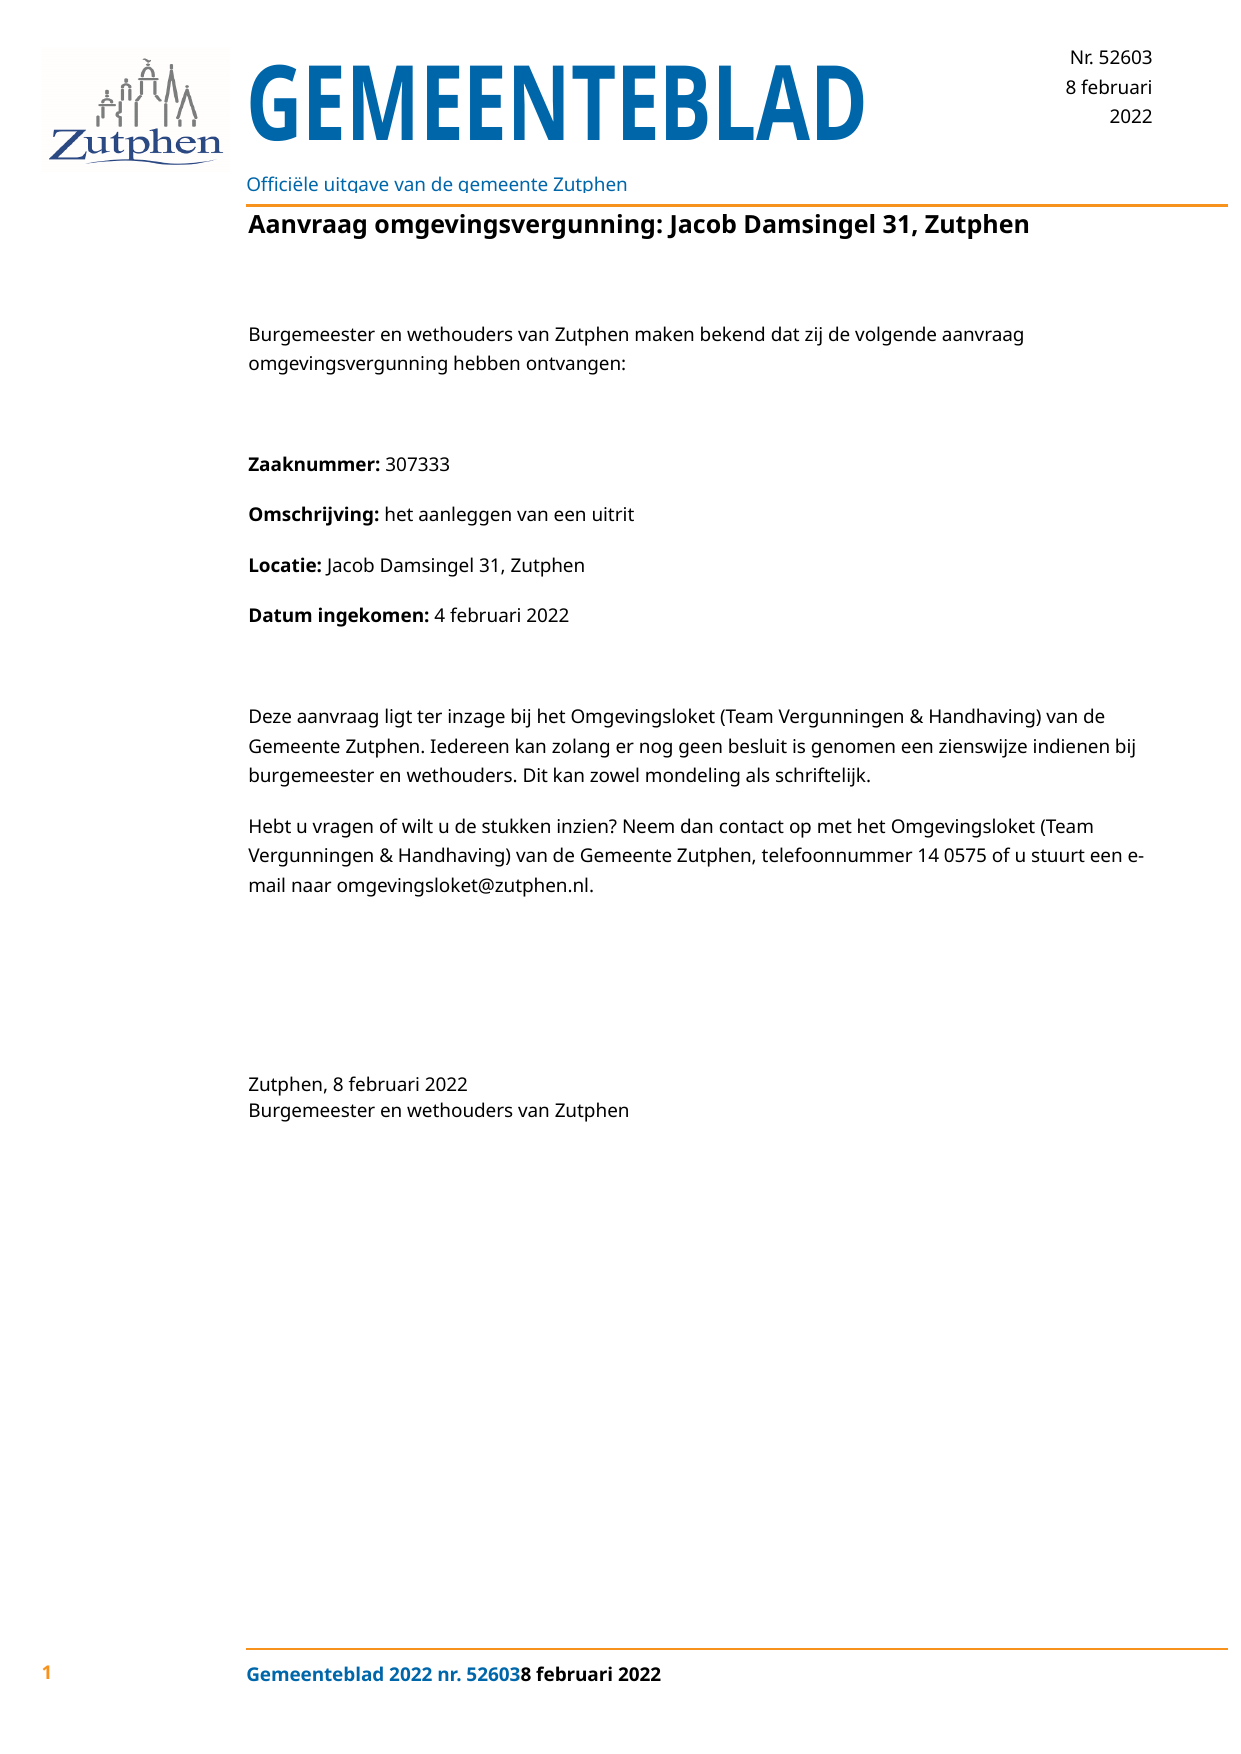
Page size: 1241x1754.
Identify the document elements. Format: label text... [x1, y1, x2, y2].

text Burgemeester en wethouders van Zutphen [248, 1097, 1152, 1122]
text Omschrijving: het aanleggen van een uitrit [248, 502, 1152, 527]
text Zaaknummer: 307333 [248, 451, 1152, 477]
text Burgemeester en wethouders van Zutphen maken bekend dat zij de volgende aanvraag omgevingsvergunning hebben ontvangen: [248, 321, 1152, 376]
text Locatie: Jacob Damsingel 31, Zutphen [248, 552, 1152, 578]
text Hebt u vragen of wilt u de stukken inzien? Neem dan contact op met het Omgevingsloket (Team Vergunningen & Handhaving) van de Gemeente Zutphen, telefoonnummer 14 0575 of u stuurt een e-mail naar omgevingsloket@zutphen.nl. [248, 813, 1152, 898]
text Deze aanvraag ligt ter inzage bij het Omgevingsloket (Team Vergunningen & Handhaving) van de Gemeente Zutphen. Iedereen kan zolang er nog geen besluit is genomen een zienswijze indienen bij burgemeester en wethouders. Dit kan zowel mondeling als schriftelijk. [248, 703, 1152, 788]
picture [41, 47, 231, 172]
text Datum ingekomen: 4 februari 2022 [248, 602, 1152, 628]
text Zutphen, 8 februari 2022 [248, 1071, 1152, 1097]
text Aanvraag omgevingsvergunning: Jacob Damsingel 31, Zutphen [248, 207, 1152, 241]
